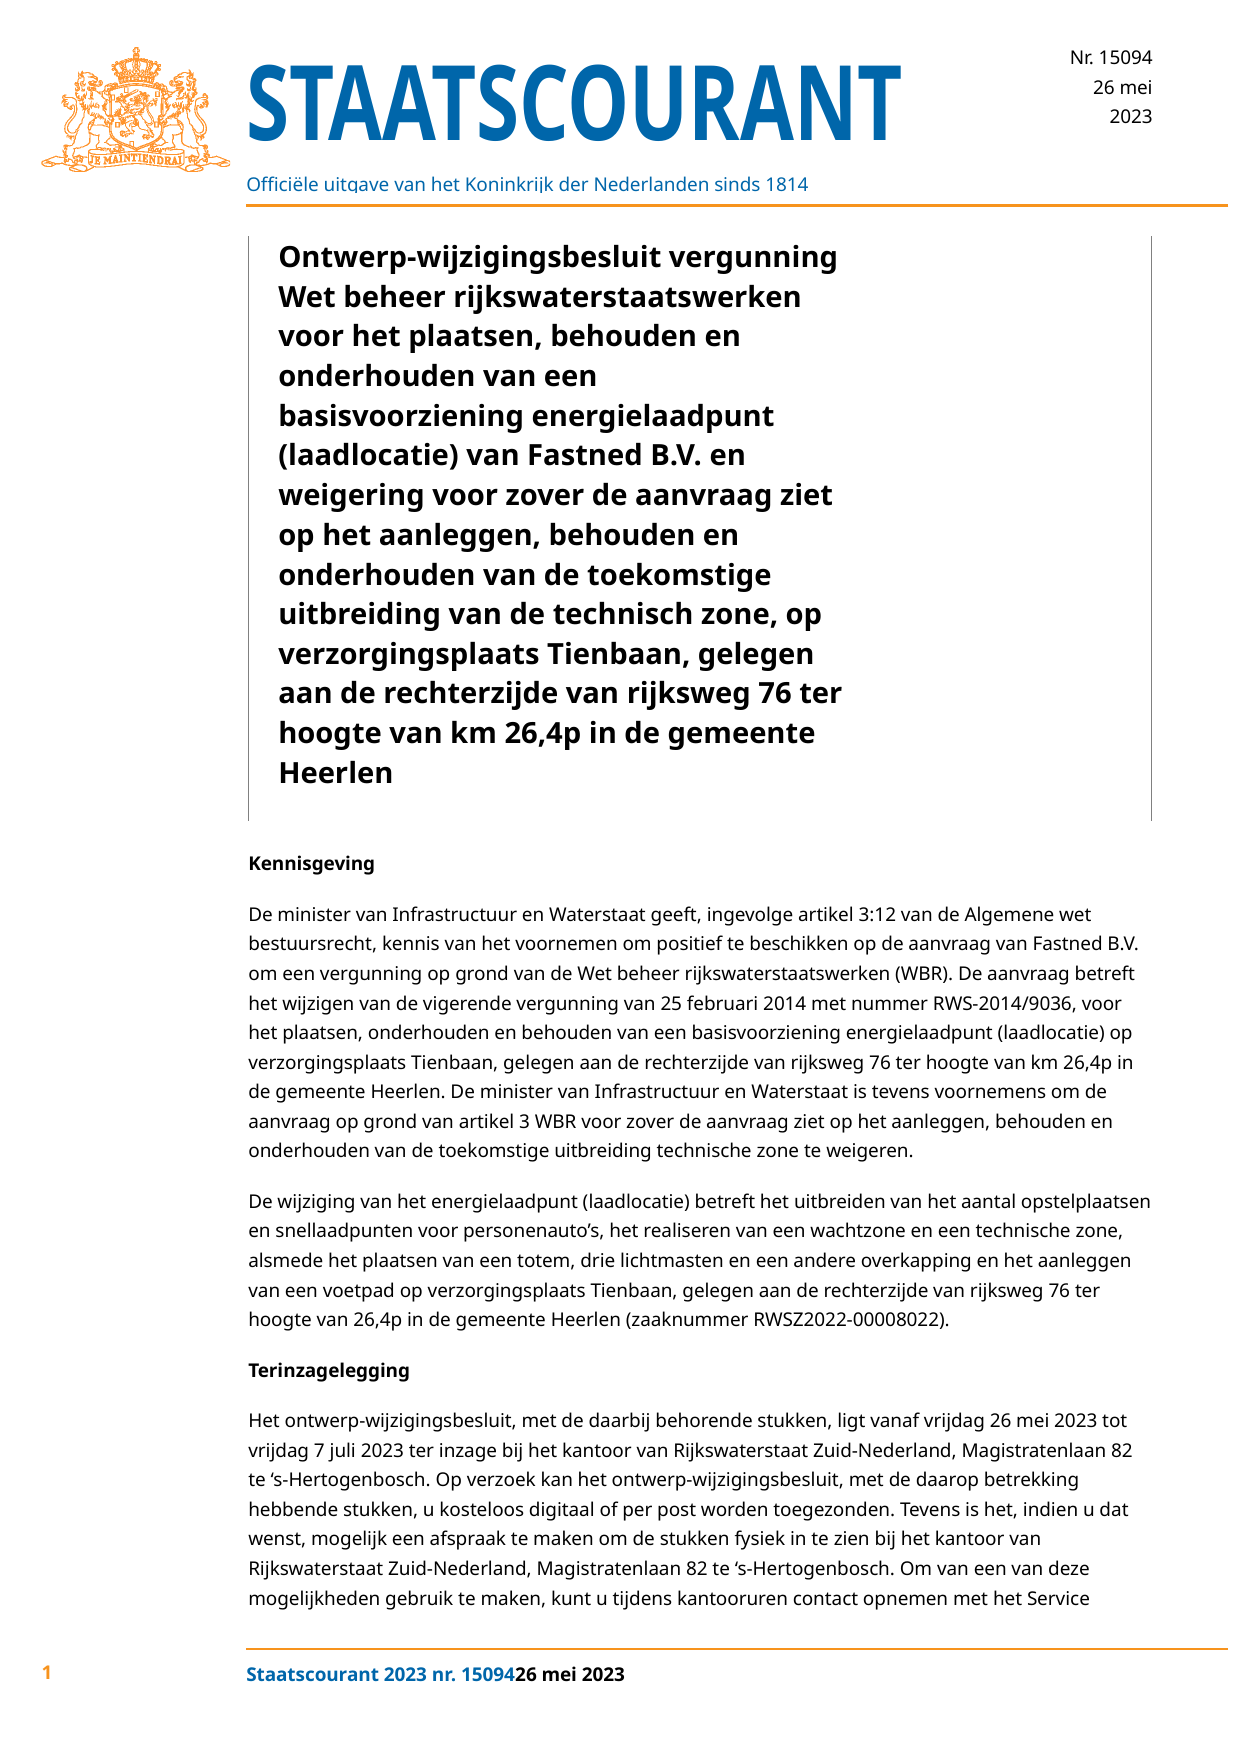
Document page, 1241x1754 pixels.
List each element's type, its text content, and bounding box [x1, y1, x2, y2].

text De wijziging van het energielaadpunt (laadlocatie) betreft het uitbreiden van het aantal opstelplaatsen en snellaadpunten voor personenauto’s, het realiseren van een wachtzone en een technische zone, alsmede het plaatsen van een totem, drie lichtmasten en een andere overkapping en het aanleggen van een voetpad op verzorgingsplaats Tienbaan, gelegen aan de rechterzijde van rijksweg 76 ter hoogte van 26,4p in de gemeente Heerlen (zaaknummer RWSZ2022-00008022). [248, 1188, 1152, 1332]
table_header [1090, 236, 1151, 413]
table_header [850, 414, 1151, 821]
picture [41, 47, 231, 172]
table_header Ontwerp-wijzigingsbesluit vergunning Wet beheer rijkswaterstaatswerken voor het plaatsen, behouden en onderhouden van een basisvoorziening energielaadpunt (laadlocatie) van Fastned B.V. en weigering voor zover de aanvraag ziet op het aanleggen, behouden en onderhouden van de toekomstige uitbreiding van de technisch zone, op verzorgingsplaats Tienbaan, gelegen aan de rechterzijde van rijksweg 76 ter hoogte van km 26,4p in de gemeente Heerlen [249, 236, 850, 821]
picture [912, 236, 1090, 414]
text Het ontwerp-wijzigingsbesluit, met de daarbij behorende stukken, ligt vanaf vrijdag 26 mei 2023 tot vrijdag 7 juli 2023 ter inzage bij het kantoor van Rijkswaterstaat Zuid-Nederland, Magistratenlaan 82 te ‘s-Hertogenbosch. Op verzoek kan het ontwerp-wijzigingsbesluit, met de daarop betrekking hebbende stukken, u kosteloos digitaal of per post worden toegezonden. Tevens is het, indien u dat wenst, mogelijk een afspraak te maken om de stukken fysiek in te zien bij het kantoor van Rijkswaterstaat Zuid-Nederland, Magistratenlaan 82 te ‘s-Hertogenbosch. Om van een van deze mogelijkheden gebruik te maken, kunt u tijdens kantooruren contact opnemen met het Service [248, 1407, 1152, 1610]
table_header [850, 236, 912, 413]
text De minister van Infrastructuur en Waterstaat geeft, ingevolge artikel 3:12 van de Algemene wet bestuursrecht, kennis van het voornemen om positief te beschikken op de aanvraag van Fastned B.V. om een vergunning op grond van de Wet beheer rijkswaterstaatswerken (WBR). De aanvraag betreft het wijzigen van de vigerende vergunning van 25 februari 2014 met nummer RWS-2014/9036, voor het plaatsen, onderhouden en behouden van een basisvoorziening energielaadpunt (laadlocatie) op verzorgingsplaats Tienbaan, gelegen aan de rechterzijde van rijksweg 76 ter hoogte van km 26,4p in de gemeente Heerlen. De minister van Infrastructuur en Waterstaat is tevens voornemens om de aanvraag op grond van artikel 3 WBR voor zover de aanvraag ziet op het aanleggen, behouden en onderhouden van de toekomstige uitbreiding technische zone te weigeren. [248, 901, 1152, 1163]
text Kennisgeving [248, 851, 1152, 876]
text Terinzagelegging [248, 1357, 1152, 1382]
